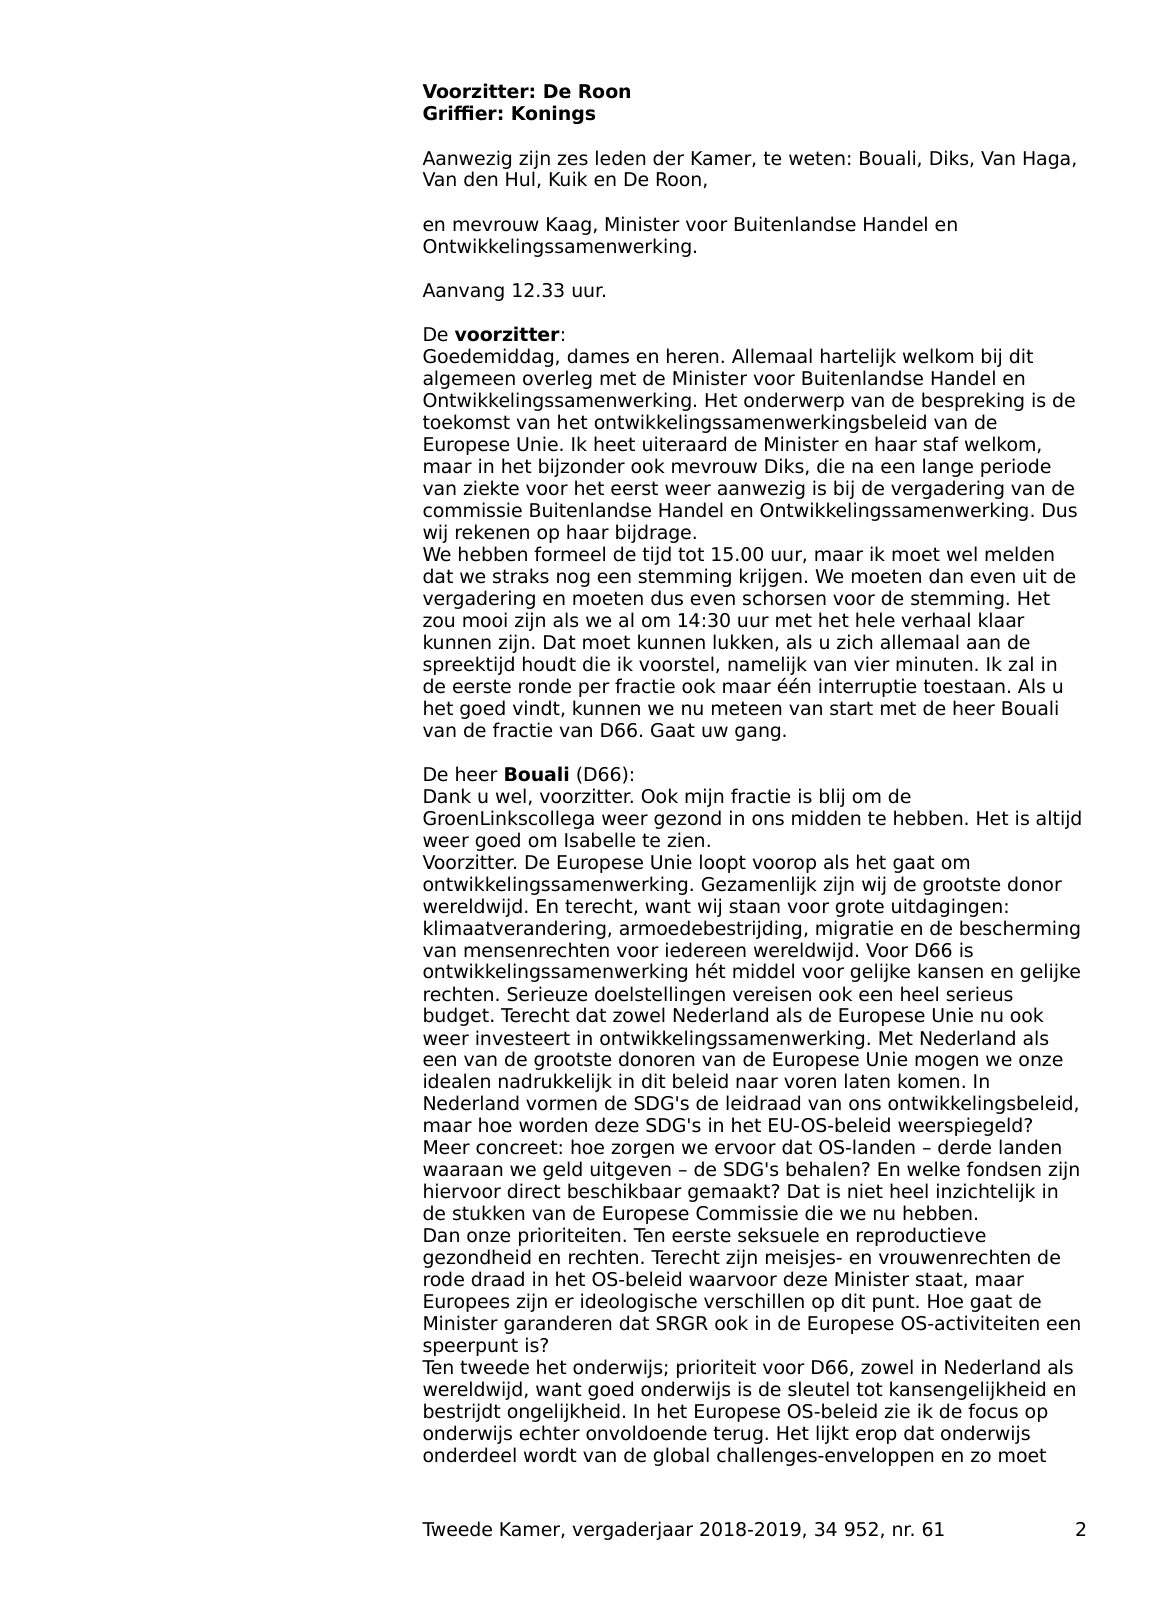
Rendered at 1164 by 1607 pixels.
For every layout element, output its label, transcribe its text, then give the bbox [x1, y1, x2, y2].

text Ten tweede het onderwijs; prioriteit voor D66, zowel in Nederland als wereldwijd, want goed onderwijs is de sleutel tot kansengelijkheid en bestrijdt ongelijkheid. In het Europese OS-beleid zie ik de focus op onderwijs echter onvoldoende terug. Het lijkt erop dat onderwijs onderdeel wordt van de global challenges-enveloppen en zo moet [422, 1357, 1087, 1467]
text Voorzitter: De Roon [422, 81, 1087, 103]
text Goedemiddag, dames en heren. Allemaal hartelijk welkom bij dit algemeen overleg met de Minister voor Buitenlandse Handel en Ontwikkelingssamenwerking. Het onderwerp van de bespreking is de toekomst van het ontwikkelingssamenwerkingsbeleid van de Europese Unie. Ik heet uiteraard de Minister en haar staf welkom, maar in het bijzonder ook mevrouw Diks, die na een lange periode van ziekte voor het eerst weer aanwezig is bij de vergadering van de commissie Buitenlandse Handel en Ontwikkelingssamenwerking. Dus wij rekenen op haar bijdrage. [422, 346, 1087, 544]
text Aanvang 12.33 uur. [422, 280, 1087, 302]
text Voorzitter. De Europese Unie loopt voorop als het gaat om ontwikkelingssamenwerking. Gezamenlijk zijn wij de grootste donor wereldwijd. En terecht, want wij staan voor grote uitdagingen: klimaatverandering, armoedebestrijding, migratie en de bescherming van mensenrechten voor iedereen wereldwijd. Voor D66 is ontwikkelingssamenwerking hét middel voor gelijke kansen en gelijke rechten. Serieuze doelstellingen vereisen ook een heel serieus budget. Terecht dat zowel Nederland als de Europese Unie nu ook weer investeert in ontwikkelingssamenwerking. Met Nederland als een van de grootste donoren van de Europese Unie mogen we onze idealen nadrukkelijk in dit beleid naar voren laten komen. In Nederland vormen de SDG's de leidraad van ons ontwikkelingsbeleid, maar hoe worden deze SDG's in het EU-OS-beleid weerspiegeld? Meer concreet: hoe zorgen we ervoor dat OS-landen – derde landen waaraan we geld uitgeven – de SDG's behalen? En welke fondsen zijn hiervoor direct beschikbaar gemaakt? Dat is niet heel inzichtelijk in de stukken van de Europese Commissie die we nu hebben. [422, 852, 1087, 1225]
text De heer Bouali (D66): [422, 764, 1087, 786]
text en mevrouw Kaag, Minister voor Buitenlandse Handel en Ontwikkelingssamenwerking. [422, 213, 1087, 257]
text Griffier: Konings [422, 103, 1087, 125]
text We hebben formeel de tijd tot 15.00 uur, maar ik moet wel melden dat we straks nog een stemming krijgen. We moeten dan even uit de vergadering en moeten dus even schorsen voor de stemming. Het zou mooi zijn als we al om 14:30 uur met het hele verhaal klaar kunnen zijn. Dat moet kunnen lukken, als u zich allemaal aan de spreektijd houdt die ik voorstel, namelijk van vier minuten. Ik zal in de eerste ronde per fractie ook maar één interruptie toestaan. Als u het goed vindt, kunnen we nu meteen van start met de heer Bouali van de fractie van D66. Gaat uw gang. [422, 544, 1087, 741]
text Dan onze prioriteiten. Ten eerste seksuele en reproductieve gezondheid en rechten. Terecht zijn meisjes- en vrouwenrechten de rode draad in het OS-beleid waarvoor deze Minister staat, maar Europees zijn er ideologische verschillen op dit punt. Hoe gaat de Minister garanderen dat SRGR ook in de Europese OS-activiteiten een speerpunt is? [422, 1225, 1087, 1357]
text De voorzitter: [422, 324, 1087, 346]
text Dank u wel, voorzitter. Ook mijn fractie is blij om de GroenLinkscollega weer gezond in ons midden te hebben. Het is altijd weer goed om Isabelle te zien. [422, 786, 1087, 852]
text Aanwezig zijn zes leden der Kamer, te weten: Bouali, Diks, Van Haga, Van den Hul, Kuik en De Roon, [422, 147, 1087, 191]
